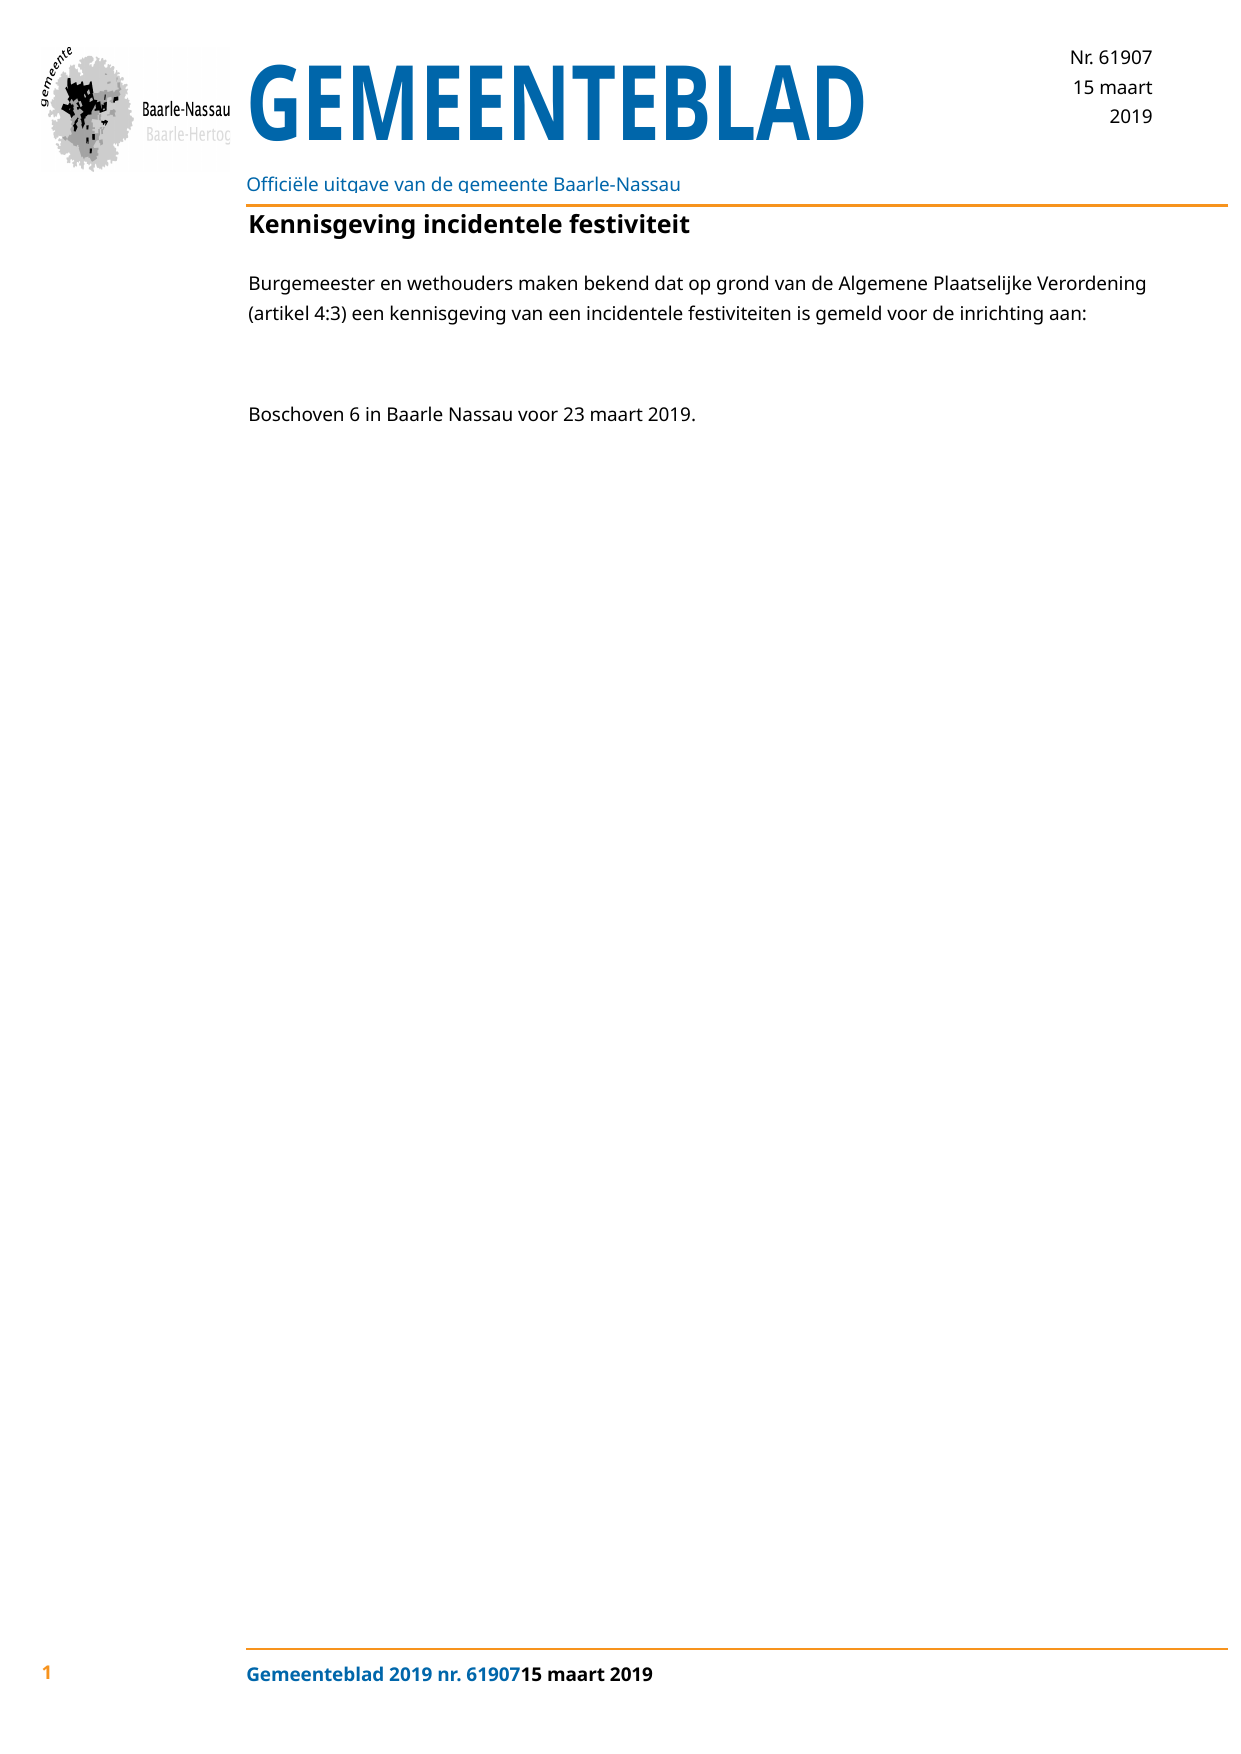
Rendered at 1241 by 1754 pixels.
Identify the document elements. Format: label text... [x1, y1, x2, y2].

text Burgemeester en wethouders maken bekend dat op grond van de Algemene Plaatselijke Verordening (artikel 4:3) een kennisgeving van een incidentele festiviteiten is gemeld voor de inrichting aan: [248, 270, 1152, 326]
text Kennisgeving incidentele festiviteit [248, 207, 1152, 241]
text Boschoven 6 in Baarle Nassau voor 23 maart 2019. [248, 401, 1152, 426]
picture [41, 47, 231, 172]
